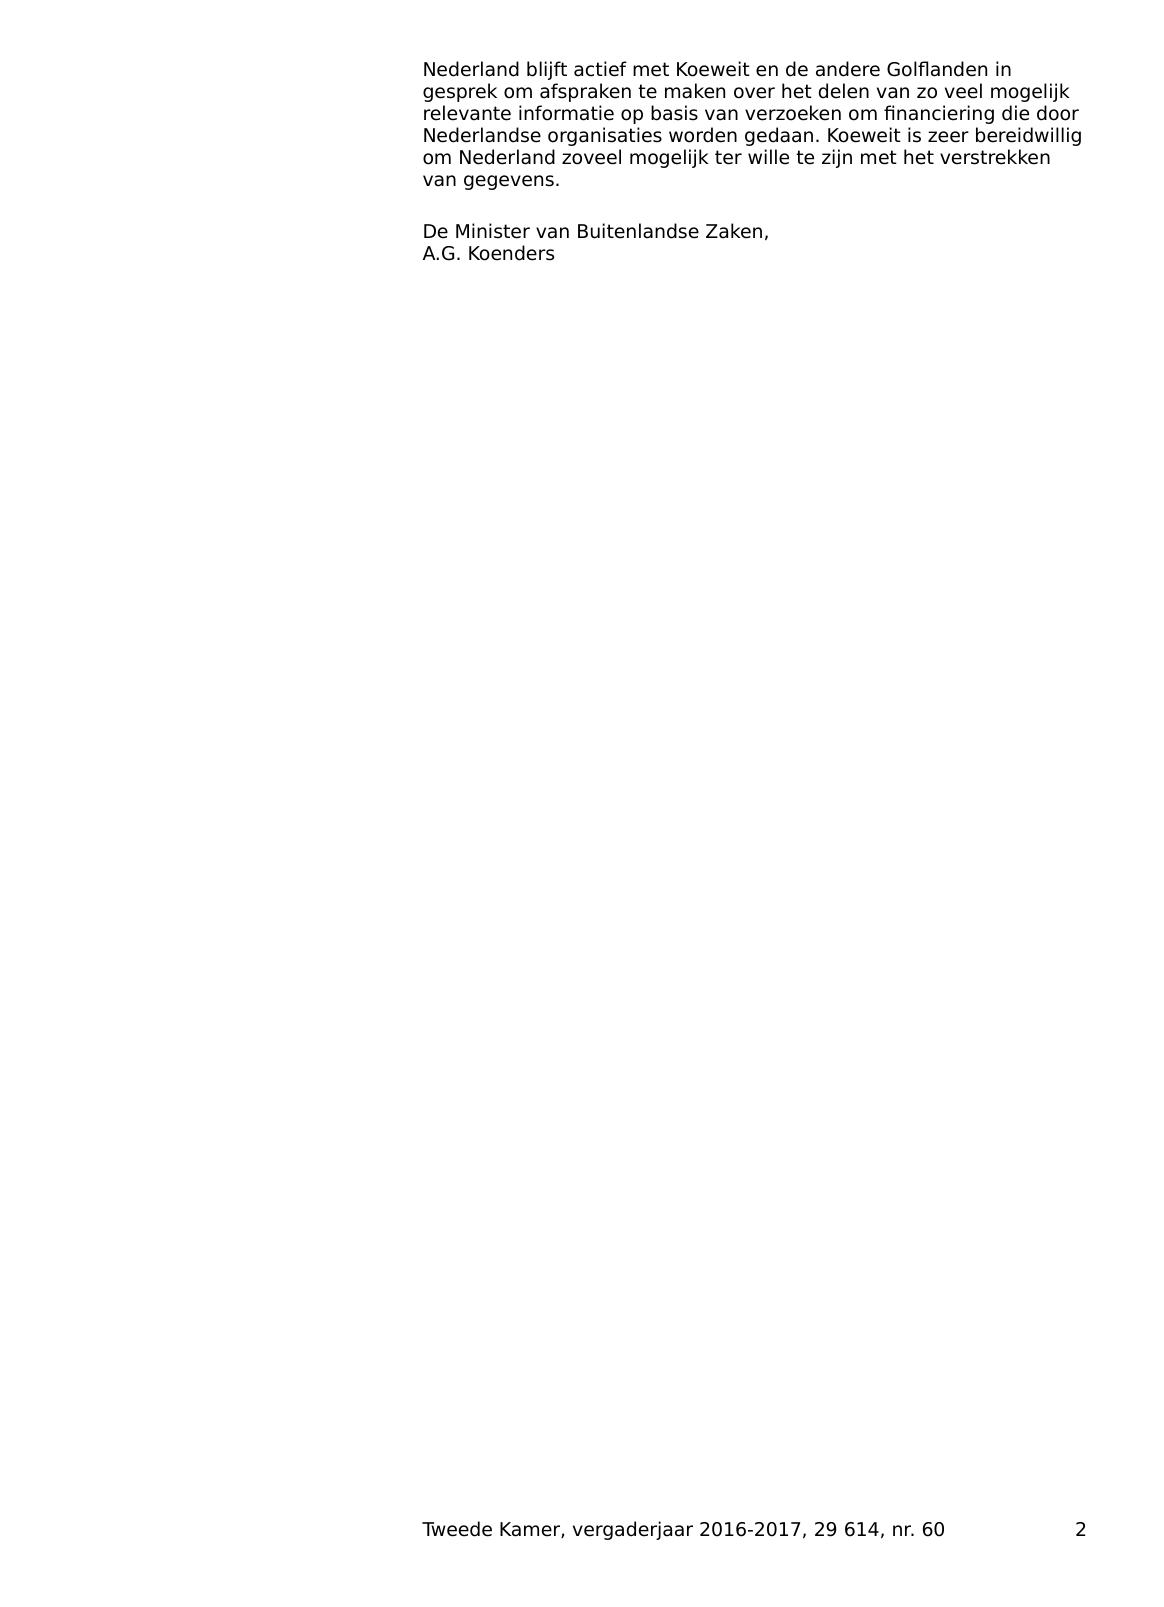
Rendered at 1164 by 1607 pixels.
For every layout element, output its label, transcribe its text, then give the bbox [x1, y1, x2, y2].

text Nederland blijft actief met Koeweit en de andere Golflanden in gesprek om afspraken te maken over het delen van zo veel mogelijk relevante informatie op basis van verzoeken om financiering die door Nederlandse organisaties worden gedaan. Koeweit is zeer bereidwillig om Nederland zoveel mogelijk ter wille te zijn met het verstrekken van gegevens. [422, 59, 1087, 191]
text De Minister van Buitenlandse Zaken, A.G. Koenders [422, 221, 1087, 265]
